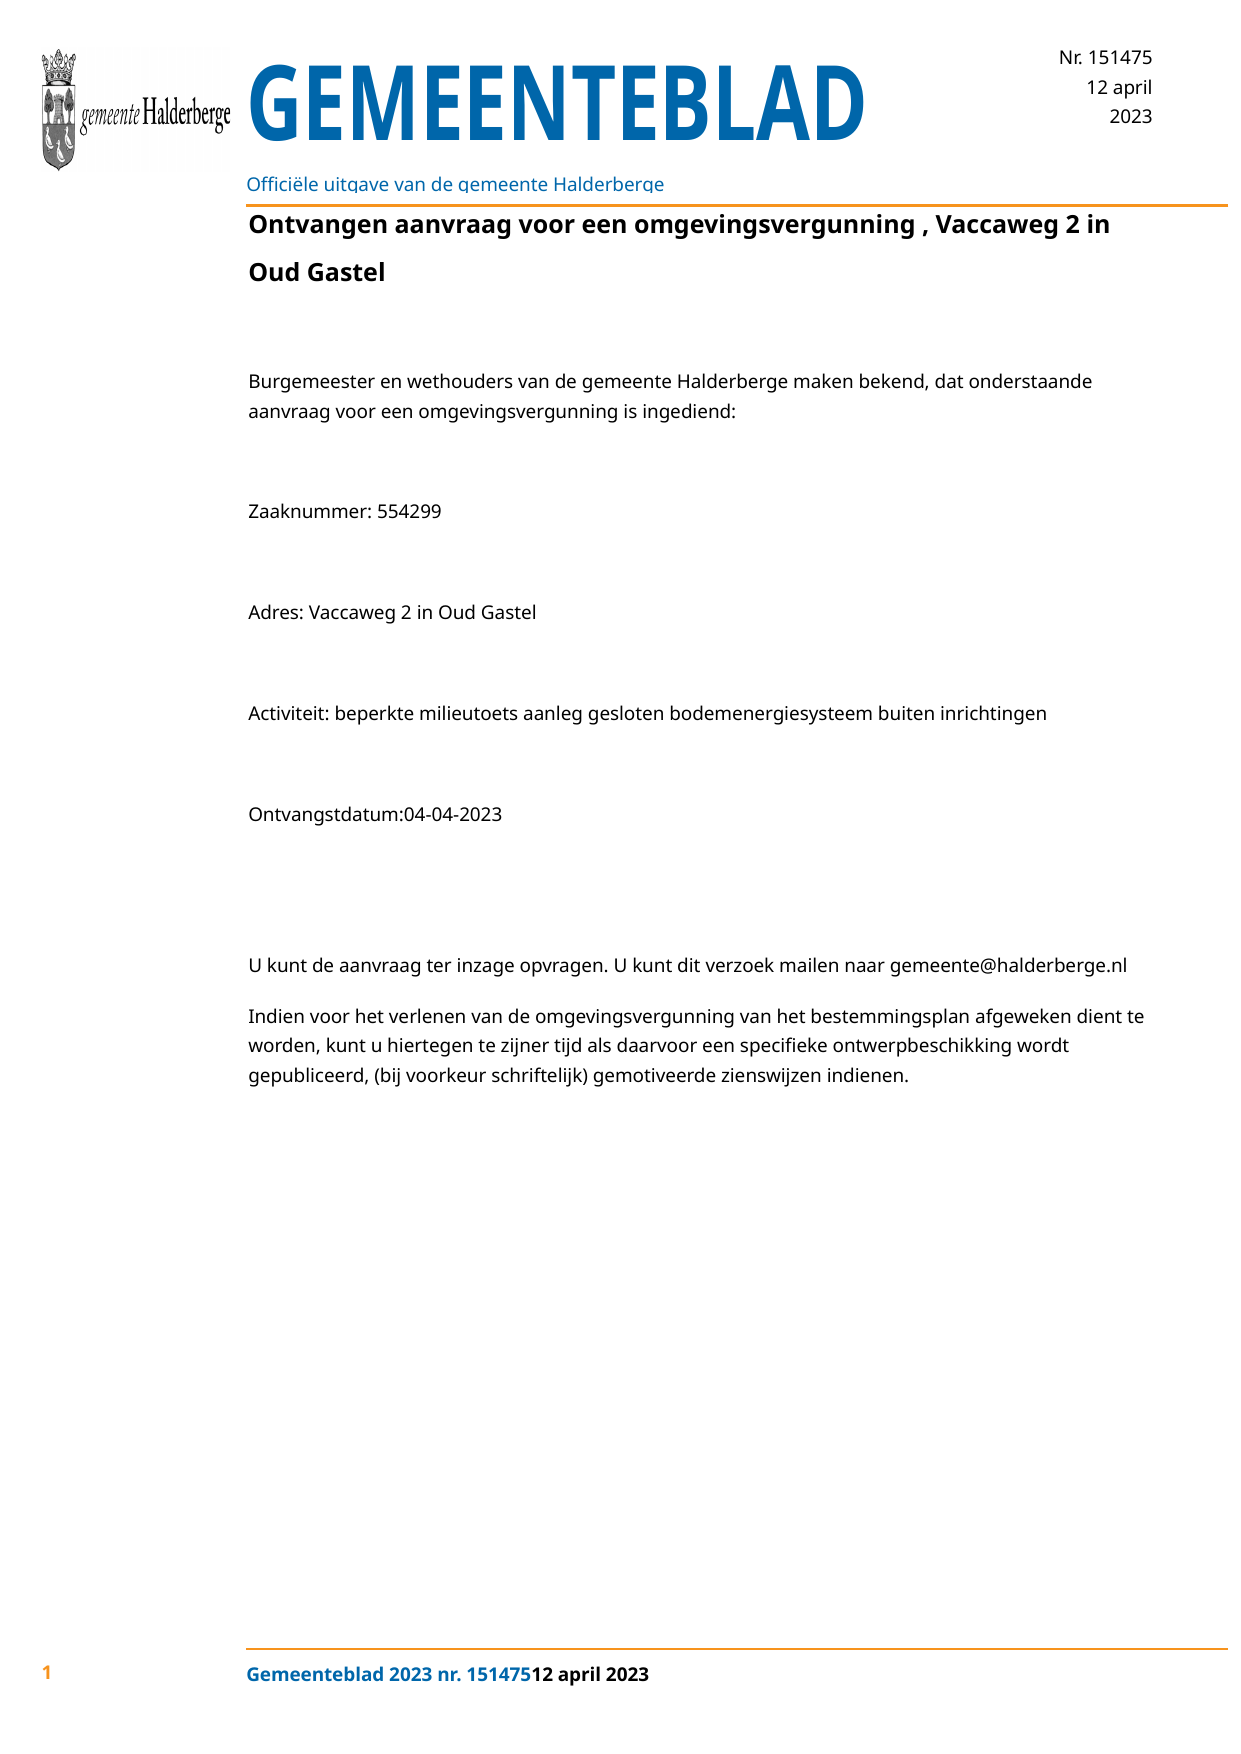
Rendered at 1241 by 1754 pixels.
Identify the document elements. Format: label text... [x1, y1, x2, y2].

text Adres: Vaccaweg 2 in Oud Gastel [248, 599, 1152, 625]
text Burgemeester en wethouders van de gemeente Halderberge maken bekend, dat onderstaande aanvraag voor een omgevingsvergunning is ingediend: [248, 368, 1152, 424]
text Ontvangen aanvraag voor een omgevingsvergunning , Vaccaweg 2 in Oud Gastel [248, 207, 1152, 288]
text U kunt de aanvraag ter inzage opvragen. U kunt dit verzoek mailen naar gemeente@halderberge.nl [248, 952, 1152, 978]
text Ontvangstdatum:04-04-2023 [248, 801, 1152, 827]
picture [41, 47, 231, 172]
text Zaaknummer: 554299 [248, 499, 1152, 524]
text Activiteit: beperkte milieutoets aanleg gesloten bodemenergiesysteem buiten inrichtingen [248, 700, 1152, 726]
text Indien voor het verlenen van de omgevingsvergunning van het bestemmingsplan afgeweken dient te worden, kunt u hiertegen te zijner tijd als daarvoor een specifieke ontwerpbeschikking wordt gepubliceerd, (bij voorkeur schriftelijk) gemotiveerde zienswijzen indienen. [248, 1003, 1152, 1088]
